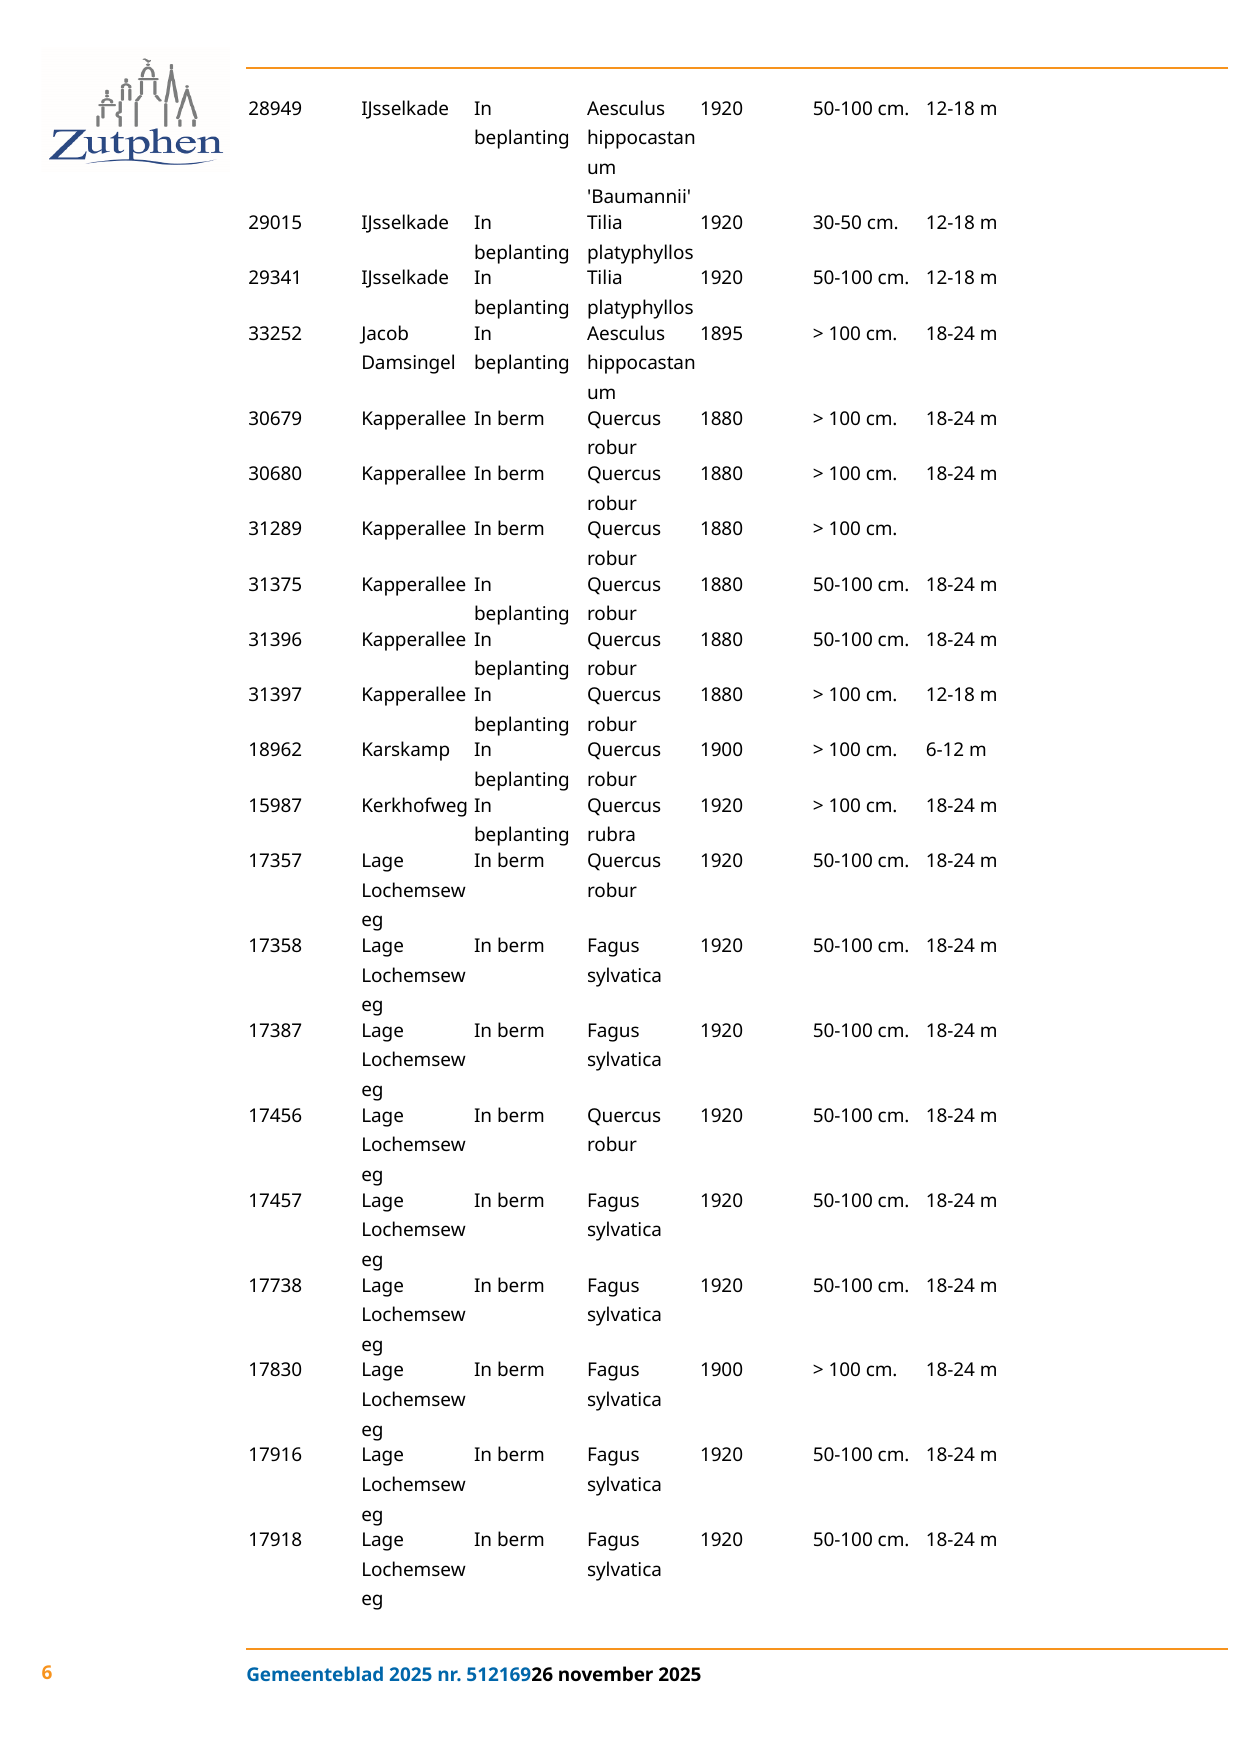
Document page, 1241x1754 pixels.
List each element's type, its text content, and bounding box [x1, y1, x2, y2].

table_cell Fagus sylvatica [587, 1187, 700, 1272]
table_cell > 100 cm. [813, 792, 926, 847]
table_cell 50-100 cm. [813, 1187, 926, 1272]
table_cell Lage Lochemseweg [361, 1272, 474, 1357]
table_cell 18962 [248, 737, 361, 792]
table_cell Fagus sylvatica [587, 1526, 700, 1611]
table_cell 17738 [248, 1272, 361, 1357]
table_cell 18-24 m [926, 460, 1038, 515]
table_cell In beplanting [474, 320, 587, 405]
table_cell Fagus sylvatica [587, 1357, 700, 1442]
table_cell [1039, 932, 1152, 1017]
table_cell Quercus robur [587, 460, 700, 515]
table_cell [1039, 1272, 1152, 1357]
table_cell Quercus robur [587, 1102, 700, 1187]
table_cell In beplanting [474, 681, 587, 737]
table_cell [1039, 460, 1152, 515]
table_cell 1920 [700, 792, 813, 847]
table_cell 17918 [248, 1526, 361, 1611]
table_cell [1039, 571, 1152, 626]
table_cell [1039, 1102, 1152, 1187]
table_cell IJsselkade [361, 95, 474, 209]
table_cell [1039, 1187, 1152, 1272]
table_cell Kapperallee [361, 460, 474, 515]
table_cell 6-12 m [926, 737, 1038, 792]
table_cell In berm [474, 1357, 587, 1442]
table_cell [1039, 265, 1152, 320]
table_cell Lage Lochemseweg [361, 1442, 474, 1526]
table_cell 50-100 cm. [813, 95, 926, 209]
table_cell 50-100 cm. [813, 265, 926, 320]
table_cell Lage Lochemseweg [361, 1526, 474, 1611]
table_cell Kapperallee [361, 571, 474, 626]
table_cell Aesculus hippocastanum 'Baumannii' [587, 95, 700, 209]
table_cell 12-18 m [926, 209, 1038, 264]
table_cell 1900 [700, 737, 813, 792]
table_cell Quercus robur [587, 737, 700, 792]
table_cell 17916 [248, 1442, 361, 1526]
table_cell 1920 [700, 1017, 813, 1102]
table_cell 1920 [700, 932, 813, 1017]
table_cell In berm [474, 405, 587, 460]
table_cell [1039, 209, 1152, 264]
table_cell Tilia platyphyllos [587, 209, 700, 264]
table_cell 1920 [700, 1187, 813, 1272]
table_cell 31375 [248, 571, 361, 626]
table_cell 29341 [248, 265, 361, 320]
table_cell Aesculus hippocastanum [587, 320, 700, 405]
table_cell In beplanting [474, 571, 587, 626]
table_cell [1039, 95, 1152, 209]
table_cell [1039, 626, 1152, 681]
table_cell Quercus robur [587, 626, 700, 681]
table_cell 17358 [248, 932, 361, 1017]
table_cell Jacob Damsingel [361, 320, 474, 405]
table_cell 18-24 m [926, 571, 1038, 626]
table_cell > 100 cm. [813, 515, 926, 571]
table_cell Fagus sylvatica [587, 932, 700, 1017]
table_cell In berm [474, 932, 587, 1017]
table_cell In beplanting [474, 209, 587, 264]
table_cell In berm [474, 1017, 587, 1102]
table_cell 18-24 m [926, 847, 1038, 932]
table_cell 30-50 cm. [813, 209, 926, 264]
table_cell Quercus robur [587, 847, 700, 932]
table_cell 50-100 cm. [813, 571, 926, 626]
table_cell Quercus robur [587, 571, 700, 626]
table_cell Lage Lochemseweg [361, 1357, 474, 1442]
table_cell 18-24 m [926, 792, 1038, 847]
table_cell Lage Lochemseweg [361, 1102, 474, 1187]
table_cell 18-24 m [926, 320, 1038, 405]
table_cell 50-100 cm. [813, 1442, 926, 1526]
table_cell 15987 [248, 792, 361, 847]
table_cell Fagus sylvatica [587, 1272, 700, 1357]
table_cell [1039, 1526, 1152, 1611]
table_cell [1039, 320, 1152, 405]
table_cell Kerkhofweg [361, 792, 474, 847]
table_cell 17830 [248, 1357, 361, 1442]
table_cell Fagus sylvatica [587, 1442, 700, 1526]
table_cell IJsselkade [361, 265, 474, 320]
table_cell In berm [474, 460, 587, 515]
table_cell Quercus robur [587, 681, 700, 737]
table_cell 50-100 cm. [813, 1102, 926, 1187]
table_cell In beplanting [474, 95, 587, 209]
table_cell 29015 [248, 209, 361, 264]
table_cell > 100 cm. [813, 681, 926, 737]
table_cell Quercus robur [587, 405, 700, 460]
table_cell In beplanting [474, 626, 587, 681]
table_cell [1039, 792, 1152, 847]
table_cell 1880 [700, 405, 813, 460]
table_cell 1880 [700, 515, 813, 571]
table_cell > 100 cm. [813, 1357, 926, 1442]
table_cell 1895 [700, 320, 813, 405]
table_cell 17387 [248, 1017, 361, 1102]
table_cell Karskamp [361, 737, 474, 792]
table_cell 1920 [700, 1272, 813, 1357]
table_cell 18-24 m [926, 1187, 1038, 1272]
table_cell In berm [474, 1272, 587, 1357]
table_cell 18-24 m [926, 626, 1038, 681]
table_cell 18-24 m [926, 1357, 1038, 1442]
table_cell In berm [474, 1442, 587, 1526]
table_cell [1039, 737, 1152, 792]
table_cell Quercus robur [587, 515, 700, 571]
table_cell Fagus sylvatica [587, 1017, 700, 1102]
table_cell > 100 cm. [813, 737, 926, 792]
table_cell 1920 [700, 1442, 813, 1526]
table_cell [1039, 515, 1152, 571]
table_cell 31289 [248, 515, 361, 571]
table_cell > 100 cm. [813, 460, 926, 515]
table_cell Quercus rubra [587, 792, 700, 847]
table_cell 1920 [700, 95, 813, 209]
table_cell 12-18 m [926, 265, 1038, 320]
table_cell 30679 [248, 405, 361, 460]
table_cell > 100 cm. [813, 405, 926, 460]
table_cell 17457 [248, 1187, 361, 1272]
table_cell In berm [474, 1102, 587, 1187]
table_cell In beplanting [474, 737, 587, 792]
table_cell Lage Lochemseweg [361, 1187, 474, 1272]
table_cell 18-24 m [926, 1102, 1038, 1187]
table_cell 18-24 m [926, 1017, 1038, 1102]
table_cell [1039, 681, 1152, 737]
table_cell 1880 [700, 571, 813, 626]
table_cell 50-100 cm. [813, 1017, 926, 1102]
table_cell IJsselkade [361, 209, 474, 264]
table_cell In berm [474, 1526, 587, 1611]
table_cell Lage Lochemseweg [361, 847, 474, 932]
table_cell 17357 [248, 847, 361, 932]
table_cell 1920 [700, 847, 813, 932]
table_cell Kapperallee [361, 515, 474, 571]
table_cell In berm [474, 847, 587, 932]
table_cell [1039, 1357, 1152, 1442]
table_cell In beplanting [474, 792, 587, 847]
table_cell [1039, 405, 1152, 460]
table_cell 17456 [248, 1102, 361, 1187]
table_cell Kapperallee [361, 405, 474, 460]
table_cell 28949 [248, 95, 361, 209]
table_cell 18-24 m [926, 932, 1038, 1017]
table_cell [926, 515, 1038, 571]
table_cell 50-100 cm. [813, 847, 926, 932]
table_cell 1880 [700, 626, 813, 681]
table_cell 33252 [248, 320, 361, 405]
table_cell Kapperallee [361, 681, 474, 737]
table_cell 50-100 cm. [813, 1526, 926, 1611]
table_cell In beplanting [474, 265, 587, 320]
table_cell [1039, 1442, 1152, 1526]
table_cell 1880 [700, 681, 813, 737]
table_cell 31396 [248, 626, 361, 681]
table_cell 18-24 m [926, 405, 1038, 460]
table_cell 12-18 m [926, 95, 1038, 209]
table_cell Kapperallee [361, 626, 474, 681]
table_cell 18-24 m [926, 1526, 1038, 1611]
table_cell Lage Lochemseweg [361, 932, 474, 1017]
table_cell 12-18 m [926, 681, 1038, 737]
table_cell Tilia platyphyllos [587, 265, 700, 320]
table_cell [1039, 1017, 1152, 1102]
table_cell 50-100 cm. [813, 1272, 926, 1357]
table_cell Lage Lochemseweg [361, 1017, 474, 1102]
table_cell 1920 [700, 265, 813, 320]
table_cell 18-24 m [926, 1272, 1038, 1357]
table_cell 50-100 cm. [813, 932, 926, 1017]
table_cell 30680 [248, 460, 361, 515]
table_cell > 100 cm. [813, 320, 926, 405]
table_cell 1900 [700, 1357, 813, 1442]
table_cell 50-100 cm. [813, 626, 926, 681]
table_cell 1920 [700, 1102, 813, 1187]
table_cell 31397 [248, 681, 361, 737]
table_cell In berm [474, 515, 587, 571]
table_cell 1920 [700, 209, 813, 264]
table_cell 1880 [700, 460, 813, 515]
table_cell [1039, 847, 1152, 932]
table_cell In berm [474, 1187, 587, 1272]
table_cell 1920 [700, 1526, 813, 1611]
table_cell 18-24 m [926, 1442, 1038, 1526]
picture [41, 47, 231, 172]
